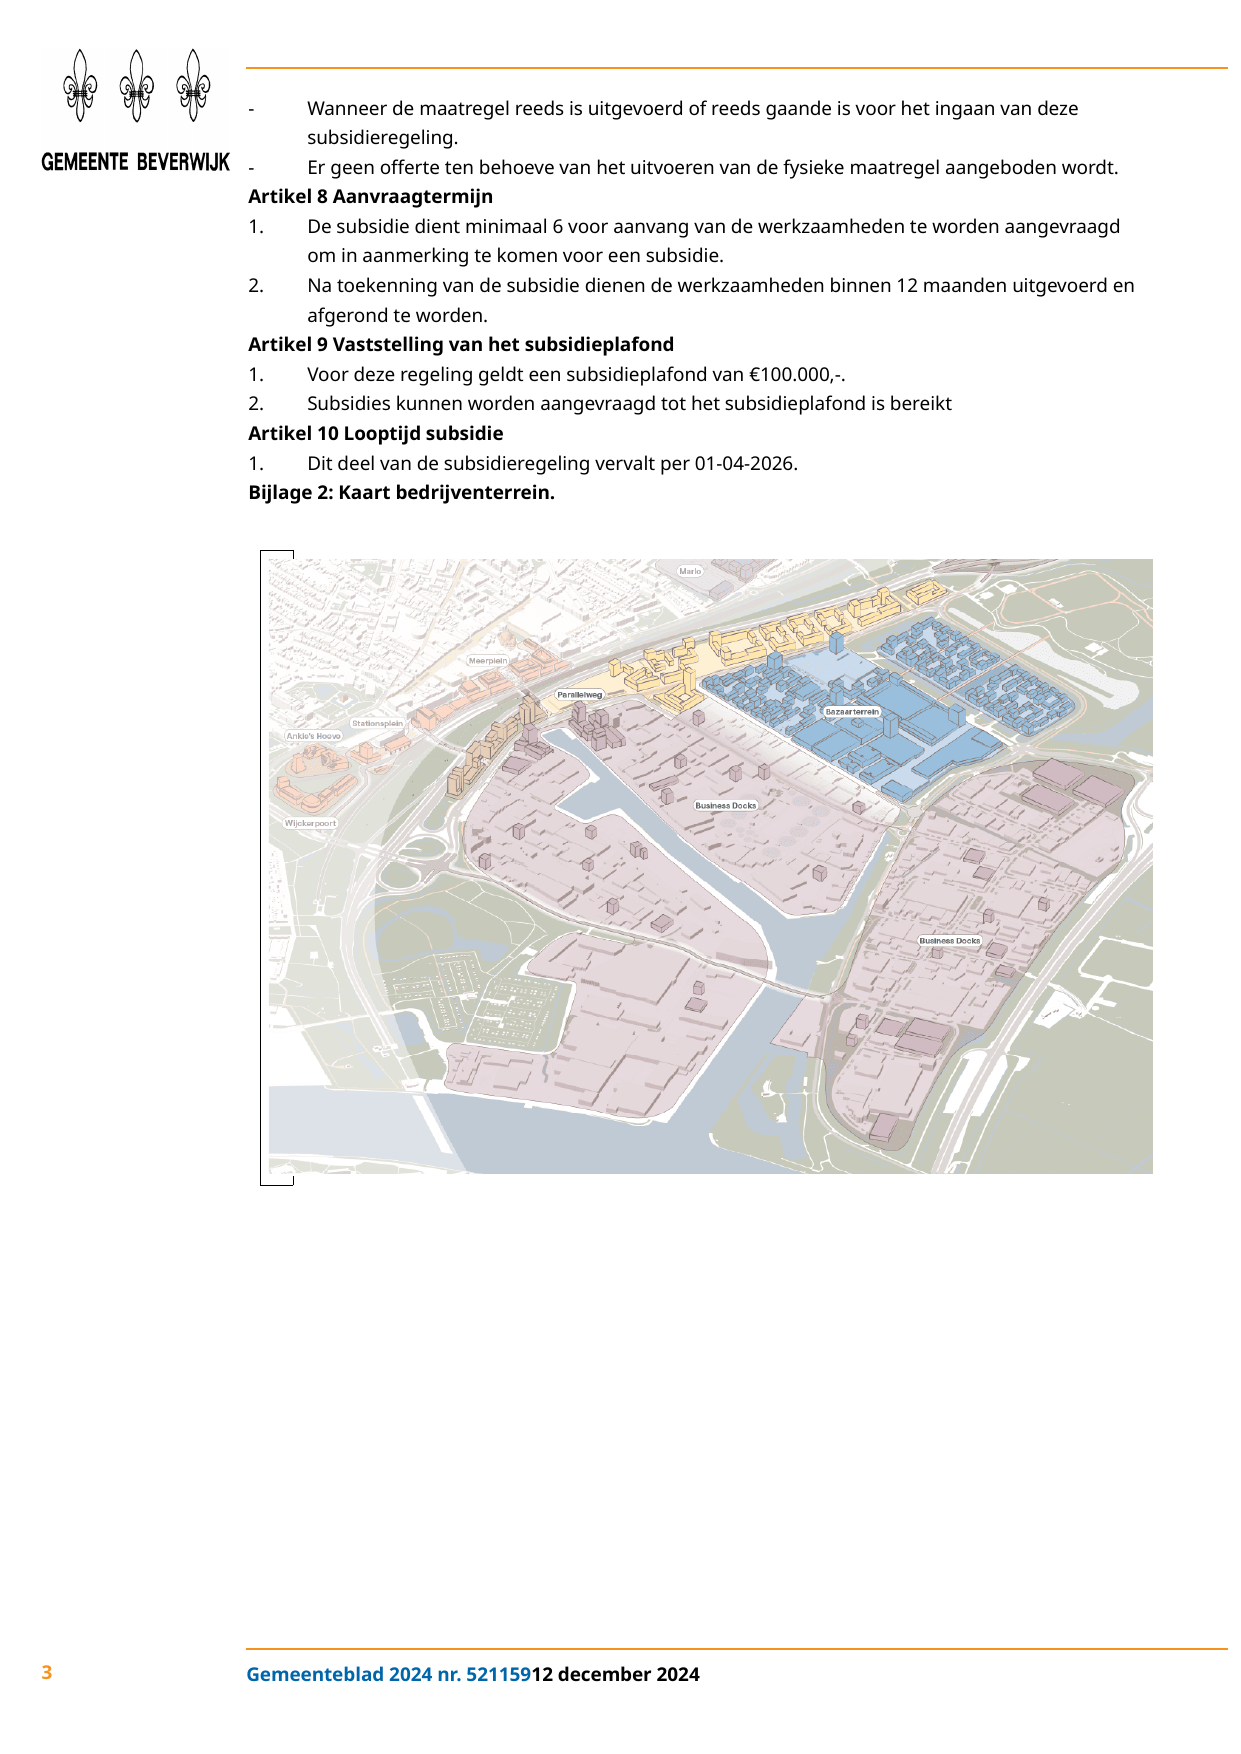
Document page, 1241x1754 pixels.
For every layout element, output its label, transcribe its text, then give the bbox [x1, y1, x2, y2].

list Subsidies kunnen worden aangevraagd tot het subsidieplafond is bereikt [248, 391, 1152, 416]
list Na toekenning van de subsidie dienen de werkzaamheden binnen 12 maanden uitgevoerd en afgerond te worden. [248, 272, 1152, 328]
list De subsidie dient minimaal 6 voor aanvang van de werkzaamheden te worden aangevraagd om in aanmerking te komen voor een subsidie. [248, 213, 1152, 268]
text Bijlage 2: Kaart bedrijventerrein. [248, 479, 1152, 505]
picture [41, 47, 231, 172]
list Wanneer de maatregel reeds is uitgevoerd of reeds gaande is voor het ingaan van deze subsidieregeling. [248, 95, 1152, 150]
text Artikel 10 Looptijd subsidie [248, 420, 1152, 446]
list Er geen offerte ten behoeve van het uitvoeren van de fysieke maatregel aangeboden wordt. [248, 154, 1152, 180]
list Voor deze regeling geldt een subsidieplafond van €100.000,-. [248, 361, 1152, 387]
text Artikel 8 Aanvraagtermijn [248, 183, 1152, 209]
picture [268, 559, 1155, 1176]
text Artikel 9 Vaststelling van het subsidieplafond [248, 331, 1152, 357]
list Dit deel van de subsidieregeling vervalt per 01-04-2026. [248, 450, 1152, 476]
